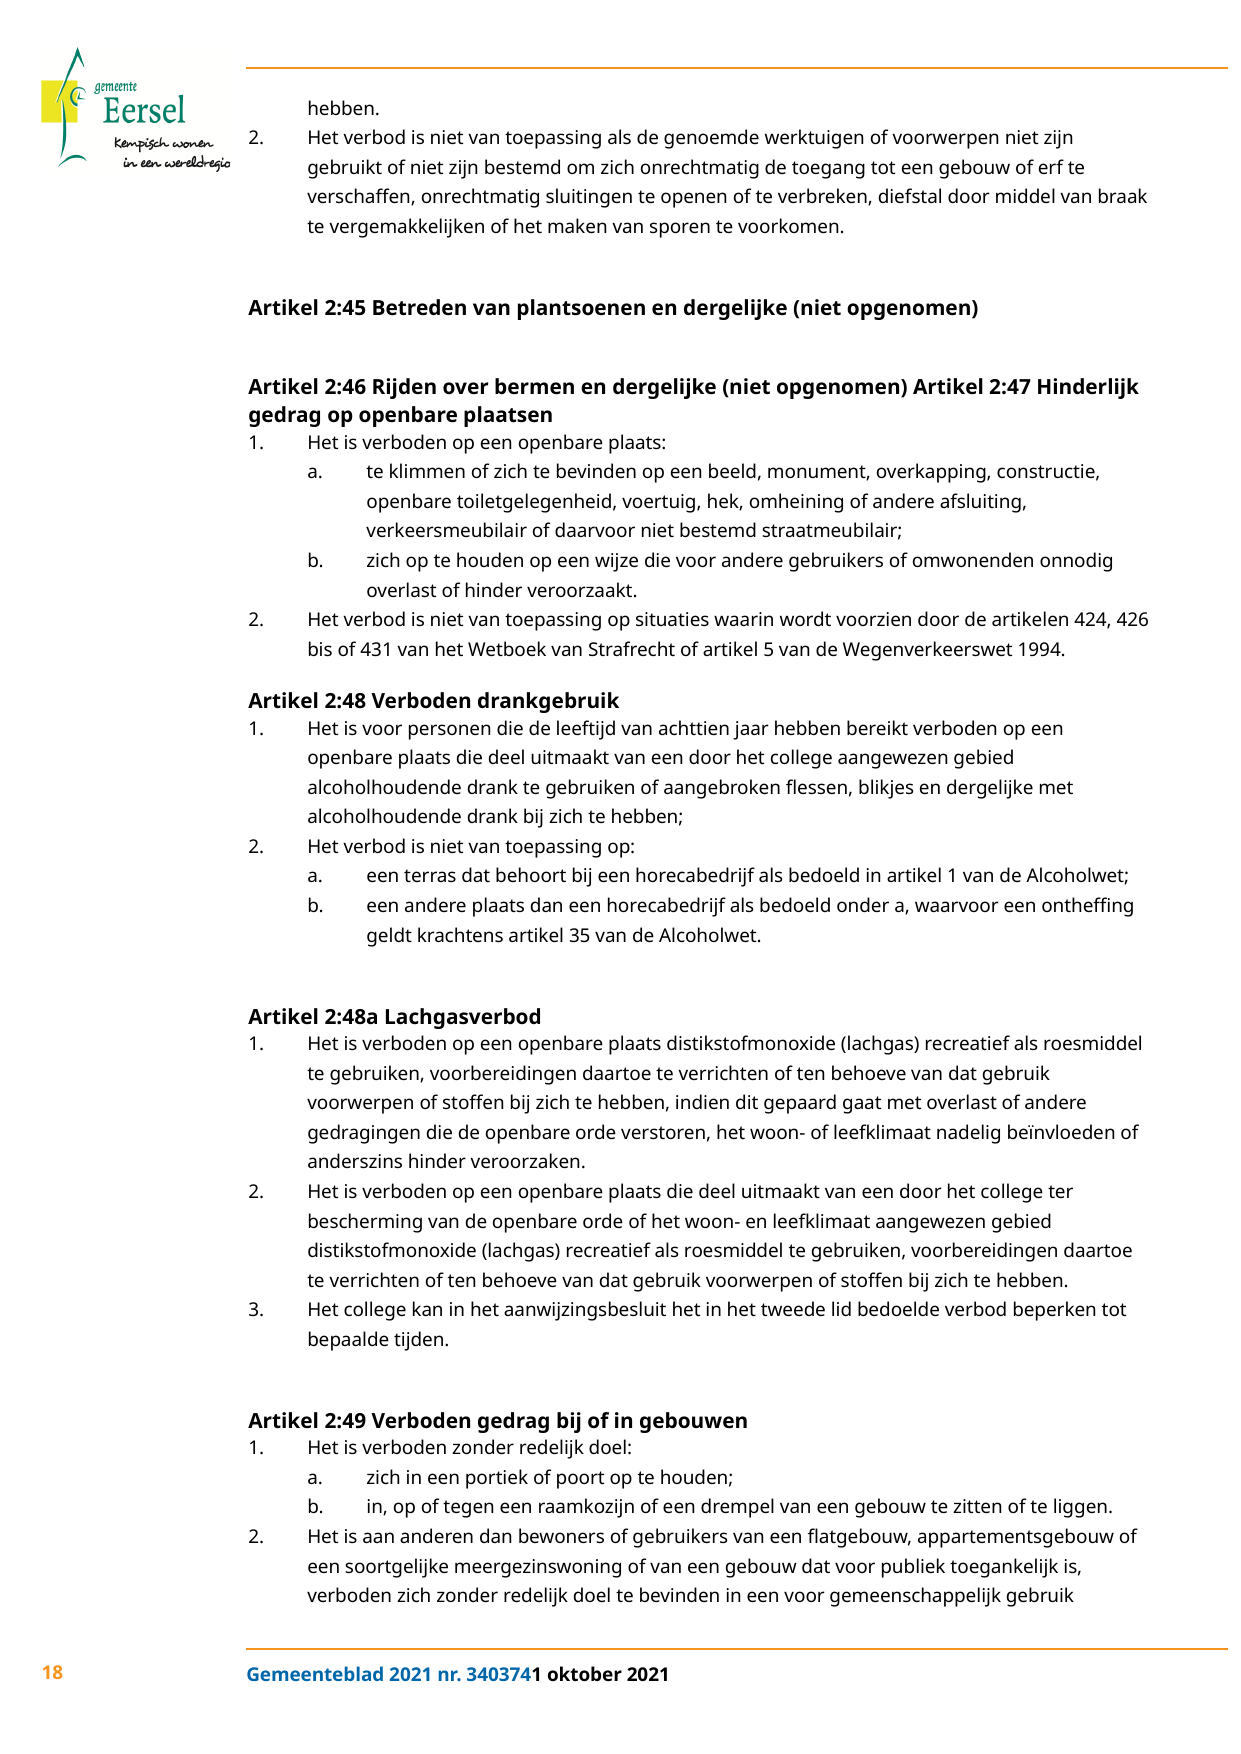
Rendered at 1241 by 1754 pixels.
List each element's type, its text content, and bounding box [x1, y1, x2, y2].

list Het verbod is niet van toepassing op: [248, 833, 1152, 859]
list hebben. [248, 95, 1152, 121]
text Artikel 2:45 Betreden van plantsoenen en dergelijke (niet opgenomen) [248, 293, 1152, 322]
list Het is verboden op een openbare plaats: [248, 429, 1152, 454]
list een andere plaats dan een horecabedrijf als bedoeld onder a, waarvoor een ontheffing geldt krachtens artikel 35 van de Alcoholwet. [307, 892, 1152, 948]
list Het verbod is niet van toepassing op situaties waarin wordt voorzien door de artikelen 424, 426 bis of 431 van het Wetboek van Strafrecht of artikel 5 van de Wegenverkeerswet 1994. [248, 606, 1152, 662]
text Artikel 2:49 Verboden gedrag bij of in gebouwen [248, 1406, 1152, 1434]
list Het is verboden op een openbare plaats die deel uitmaakt van een door het college ter bescherming van de openbare orde of het woon- en leefklimaat aangewezen gebied distikstofmonoxide (lachgas) recreatief als roesmiddel te gebruiken, voorbereidingen daartoe te verrichten of ten behoeve van dat gebruik voorwerpen of stoffen bij zich te hebben. [248, 1178, 1152, 1293]
list een terras dat behoort bij een horecabedrijf als bedoeld in artikel 1 van de Alcoholwet; [307, 863, 1152, 888]
text Artikel 2:46 Rijden over bermen en dergelijke (niet opgenomen) Artikel 2:47 Hinderlijk gedrag op openbare plaatsen [248, 372, 1152, 429]
list Het is verboden zonder redelijk doel: [248, 1434, 1152, 1460]
list Het is voor personen die de leeftijd van achttien jaar hebben bereikt verboden op een openbare plaats die deel uitmaakt van een door het college aangewezen gebied alcoholhoudende drank te gebruiken of aangebroken flessen, blikjes en dergelijke met alcoholhoudende drank bij zich te hebben; [248, 715, 1152, 829]
list zich in een portiek of poort op te houden; [307, 1464, 1152, 1490]
list Het is verboden op een openbare plaats distikstofmonoxide (lachgas) recreatief als roesmiddel te gebruiken, voorbereidingen daartoe te verrichten of ten behoeve van dat gebruik voorwerpen of stoffen bij zich te hebben, indien dit gepaard gaat met overlast of andere gedragingen die de openbare orde verstoren, het woon- of leefklimaat nadelig beïnvloeden of anderszins hinder veroorzaken. [248, 1030, 1152, 1174]
text Artikel 2:48 Verboden drankgebruik [248, 686, 1152, 715]
list zich op te houden op een wijze die voor andere gebruikers of omwonenden onnodig overlast of hinder veroorzaakt. [307, 547, 1152, 602]
list Het verbod is niet van toepassing als de genoemde werktuigen of voorwerpen niet zijn gebruikt of niet zijn bestemd om zich onrechtmatig de toegang tot een gebouw of erf te verschaffen, onrechtmatig sluitingen te openen of te verbreken, diefstal door middel van braak te vergemakkelijken of het maken van sporen te voorkomen. [248, 124, 1152, 239]
text Artikel 2:48a Lachgasverbod [248, 1002, 1152, 1030]
list Het is aan anderen dan bewoners of gebruikers van een flatgebouw, appartementsgebouw of een soortgelijke meergezinswoning of van een gebouw dat voor publiek toegankelijk is, verboden zich zonder redelijk doel te bevinden in een voor gemeenschappelijk gebruik [248, 1523, 1152, 1608]
list te klimmen of zich te bevinden op een beeld, monument, overkapping, constructie, openbare toiletgelegenheid, voertuig, hek, omheining of andere afsluiting, verkeersmeubilair of daarvoor niet bestemd straatmeubilair; [307, 458, 1152, 543]
list in, op of tegen een raamkozijn of een drempel van een gebouw te zitten of te liggen. [307, 1494, 1152, 1519]
picture [41, 47, 231, 172]
list Het college kan in het aanwijzingsbesluit het in het tweede lid bedoelde verbod beperken tot bepaalde tijden. [248, 1297, 1152, 1352]
